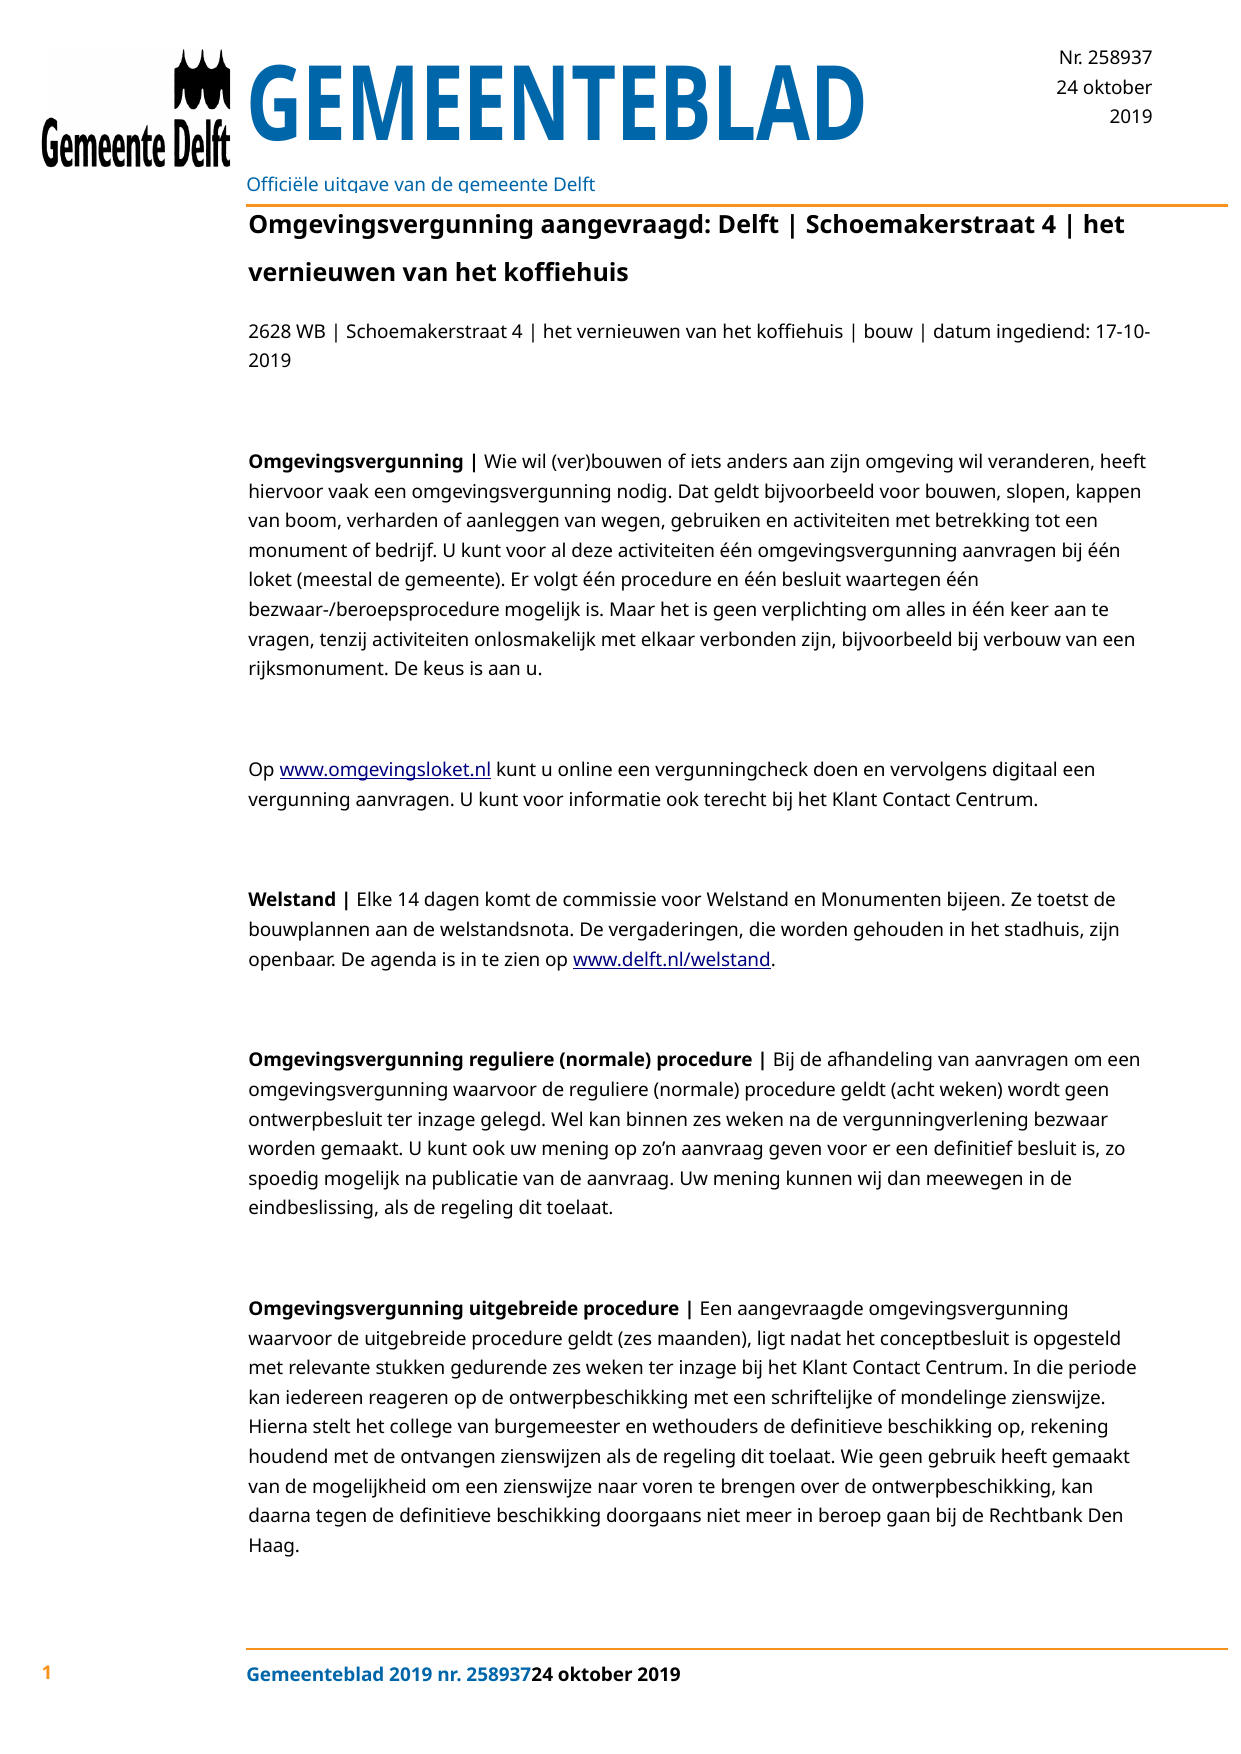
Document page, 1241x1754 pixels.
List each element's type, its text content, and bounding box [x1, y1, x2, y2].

text Omgevingsvergunning | Wie wil (ver)bouwen of iets anders aan zijn omgeving wil veranderen, heeft hiervoor vaak een omgevingsvergunning nodig. Dat geldt bijvoorbeeld voor bouwen, slopen, kappen van boom, verharden of aanleggen van wegen, gebruiken en activiteiten met betrekking tot een monument of bedrijf. U kunt voor al deze activiteiten één omgevingsvergunning aanvragen bij één loket (meestal de gemeente). Er volgt één procedure en één besluit waartegen één bezwaar-/beroepsprocedure mogelijk is. Maar het is geen verplichting om alles in één keer aan te vragen, tenzij activiteiten onlosmakelijk met elkaar verbonden zijn, bijvoorbeeld bij verbouw van een rijksmonument. De keus is aan u. [248, 448, 1152, 681]
picture [41, 47, 231, 172]
text 2628 WB | Schoemakerstraat 4 | het vernieuwen van het koffiehuis | bouw | datum ingediend: 17-10-2019 [248, 318, 1152, 373]
text Op www.omgevingsloket.nl kunt u online een vergunningcheck doen en vervolgens digitaal een vergunning aanvragen. U kunt voor informatie ook terecht bij het Klant Contact Centrum. [248, 756, 1152, 812]
text Omgevingsvergunning reguliere (normale) procedure | Bij de afhandeling van aanvragen om een omgevingsvergunning waarvoor de reguliere (normale) procedure geldt (acht weken) wordt geen ontwerpbesluit ter inzage gelegd. Wel kan binnen zes weken na de vergunningverlening bezwaar worden gemaakt. U kunt ook uw mening op zo’n aanvraag geven voor er een definitief besluit is, zo spoedig mogelijk na publicatie van de aanvraag. Uw mening kunnen wij dan meewegen in de eindbeslissing, als de regeling dit toelaat. [248, 1047, 1152, 1220]
text Omgevingsvergunning uitgebreide procedure | Een aangevraagde omgevingsvergunning waarvoor de uitgebreide procedure geldt (zes maanden), ligt nadat het conceptbesluit is opgesteld met relevante stukken gedurende zes weken ter inzage bij het Klant Contact Centrum. In die periode kan iedereen reageren op de ontwerpbeschikking met een schriftelijke of mondelinge zienswijze. Hierna stelt het college van burgemeester en wethouders de definitieve beschikking op, rekening houdend met de ontvangen zienswijzen als de regeling dit toelaat. Wie geen gebruik heeft gemaakt van de mogelijkheid om een zienswijze naar voren te brengen over de ontwerpbeschikking, kan daarna tegen de definitieve beschikking doorgaans niet meer in beroep gaan bij de Rechtbank Den Haag. [248, 1295, 1152, 1558]
text Omgevingsvergunning aangevraagd: Delft | Schoemakerstraat 4 | het vernieuwen van het koffiehuis [248, 207, 1152, 288]
text Welstand | Elke 14 dagen komt de commissie voor Welstand en Monumenten bijeen. Ze toetst de bouwplannen aan de welstandsnota. De vergaderingen, die worden gehouden in het stadhuis, zijn openbaar. De agenda is in te zien op www.delft.nl/welstand. [248, 887, 1152, 972]
